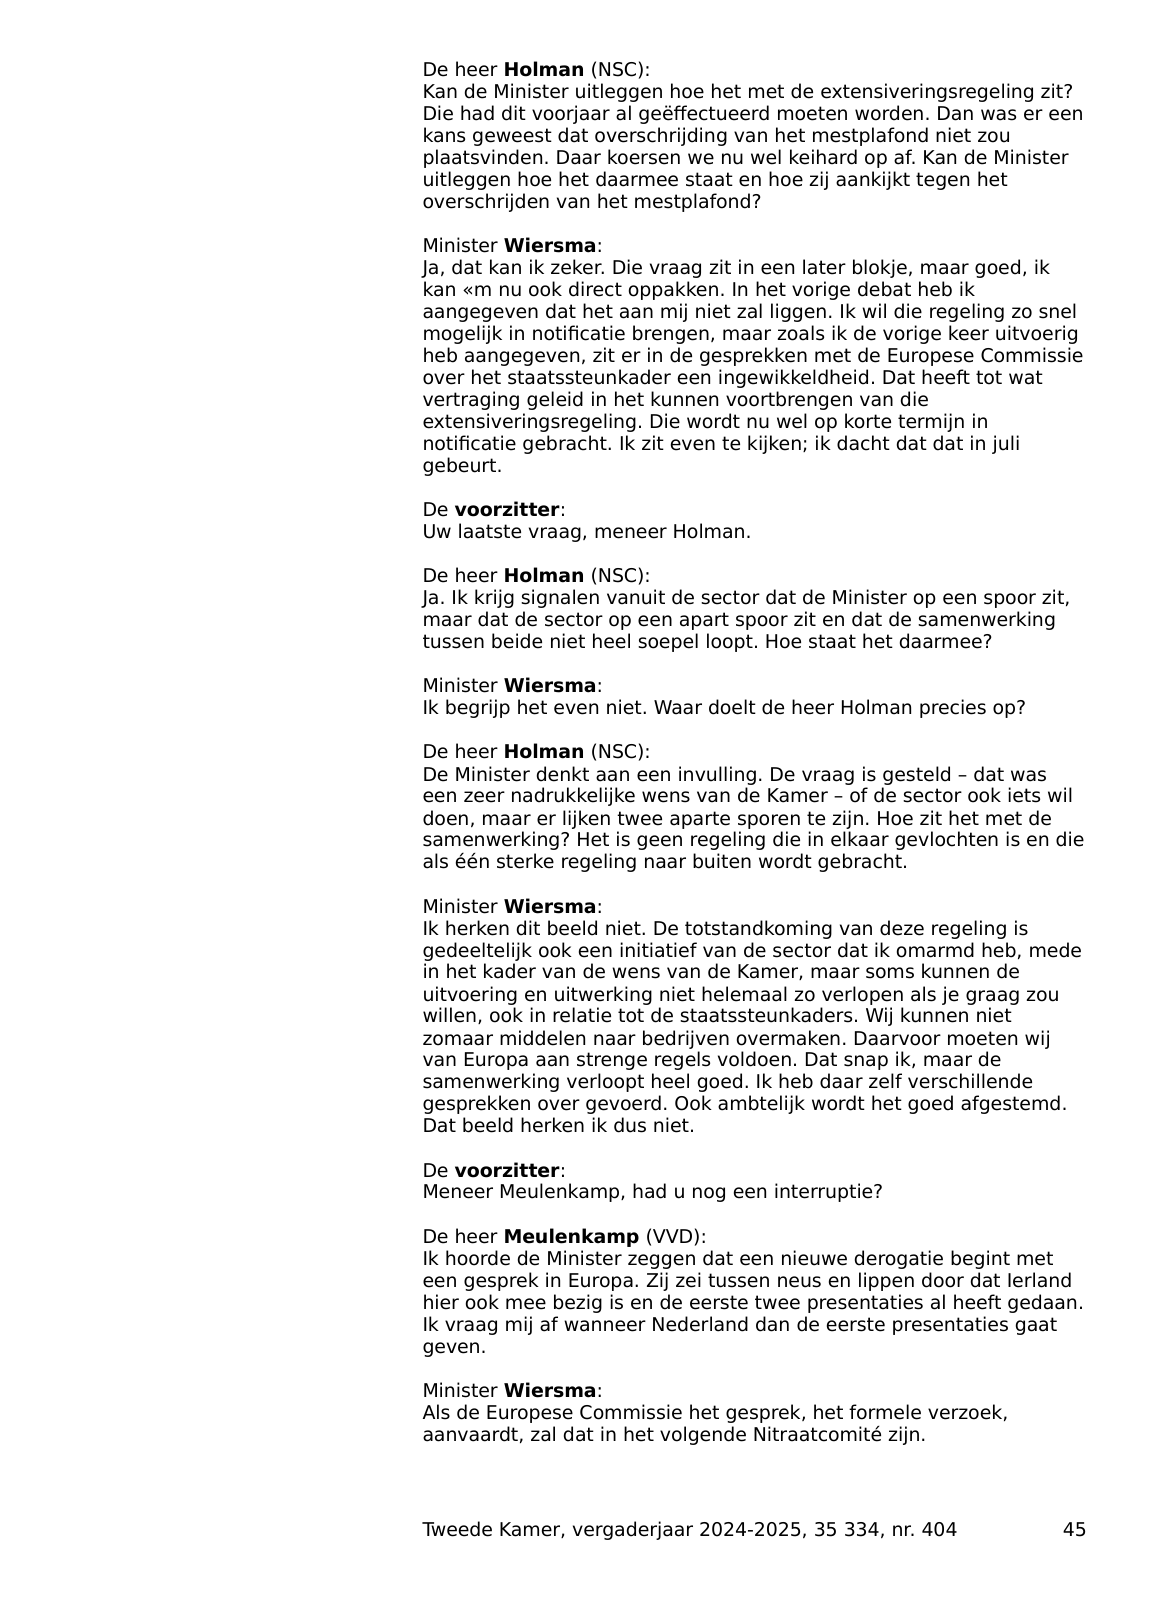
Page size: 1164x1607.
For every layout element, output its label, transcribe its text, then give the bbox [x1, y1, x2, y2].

text De voorzitter: [422, 499, 1087, 521]
text De voorzitter: [422, 1159, 1087, 1181]
text Minister Wiersma: [422, 1380, 1087, 1402]
text Ja, dat kan ik zeker. Die vraag zit in een later blokje, maar goed, ik kan «m nu ook direct oppakken. In het vorige debat heb ik aangegeven dat het aan mij niet zal liggen. Ik wil die regeling zo snel mogelijk in notificatie brengen, maar zoals ik de vorige keer uitvoerig heb aangegeven, zit er in de gesprekken met de Europese Commissie over het staatssteunkader een ingewikkeldheid. Dat heeft tot wat vertraging geleid in het kunnen voortbrengen van die extensiveringsregeling. Die wordt nu wel op korte termijn in notificatie gebracht. Ik zit even te kijken; ik dacht dat dat in juli gebeurt. [422, 257, 1087, 477]
text De Minister denkt aan een invulling. De vraag is gesteld – dat was een zeer nadrukkelijke wens van de Kamer – of de sector ook iets wil doen, maar er lijken twee aparte sporen te zijn. Hoe zit het met de samenwerking? Het is geen regeling die in elkaar gevlochten is en die als één sterke regeling naar buiten wordt gebracht. [422, 763, 1087, 873]
text Minister Wiersma: [422, 896, 1087, 917]
text De heer Holman (NSC): [422, 741, 1087, 763]
text De heer Meulenkamp (VVD): [422, 1226, 1087, 1248]
text Ik herken dit beeld niet. De totstandkoming van deze regeling is gedeeltelijk ook een initiatief van de sector dat ik omarmd heb, mede in het kader van de wens van de Kamer, maar soms kunnen de uitvoering en uitwerking niet helemaal zo verlopen als je graag zou willen, ook in relatie tot de staatssteunkaders. Wij kunnen niet zomaar middelen naar bedrijven overmaken. Daarvoor moeten wij van Europa aan strenge regels voldoen. Dat snap ik, maar de samenwerking verloopt heel goed. Ik heb daar zelf verschillende gesprekken over gevoerd. Ook ambtelijk wordt het goed afgestemd. Dat beeld herken ik dus niet. [422, 917, 1087, 1137]
text Minister Wiersma: [422, 235, 1087, 257]
text Meneer Meulenkamp, had u nog een interruptie? [422, 1181, 1087, 1203]
text Kan de Minister uitleggen hoe het met de extensiveringsregeling zit? Die had dit voorjaar al geëffectueerd moeten worden. Dan was er een kans geweest dat overschrijding van het mestplafond niet zou plaatsvinden. Daar koersen we nu wel keihard op af. Kan de Minister uitleggen hoe het daarmee staat en hoe zij aankijkt tegen het overschrijden van het mestplafond? [422, 81, 1087, 213]
text De heer Holman (NSC): [422, 565, 1087, 587]
text Minister Wiersma: [422, 675, 1087, 697]
text Ik begrijp het even niet. Waar doelt de heer Holman precies op? [422, 697, 1087, 719]
text Als de Europese Commissie het gesprek, het formele verzoek, aanvaardt, zal dat in het volgende Nitraatcomité zijn. [422, 1402, 1087, 1446]
text Uw laatste vraag, meneer Holman. [422, 521, 1087, 543]
text De heer Holman (NSC): [422, 59, 1087, 81]
text Ja. Ik krijg signalen vanuit de sector dat de Minister op een spoor zit, maar dat de sector op een apart spoor zit en dat de samenwerking tussen beide niet heel soepel loopt. Hoe staat het daarmee? [422, 587, 1087, 653]
text Ik hoorde de Minister zeggen dat een nieuwe derogatie begint met een gesprek in Europa. Zij zei tussen neus en lippen door dat Ierland hier ook mee bezig is en de eerste twee presentaties al heeft gedaan. Ik vraag mij af wanneer Nederland dan de eerste presentaties gaat geven. [422, 1248, 1087, 1357]
